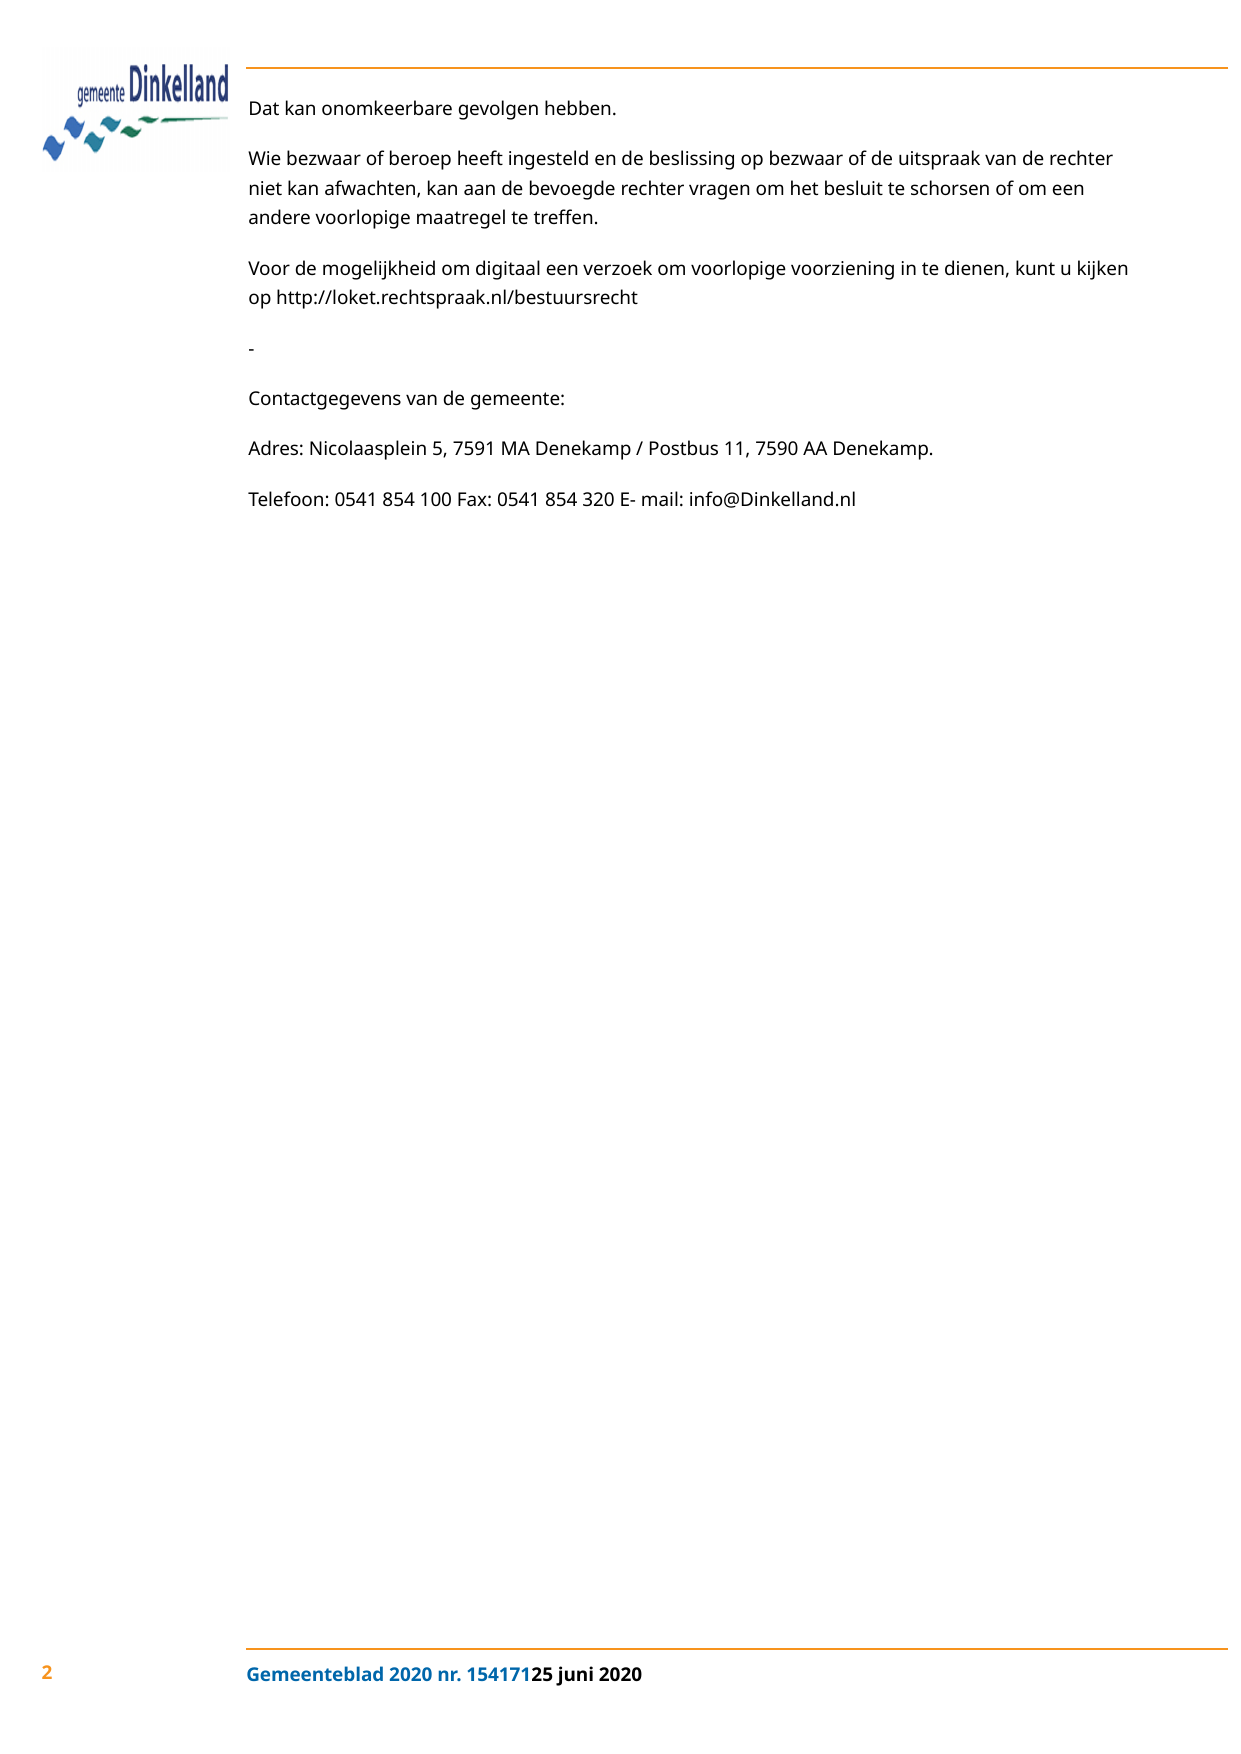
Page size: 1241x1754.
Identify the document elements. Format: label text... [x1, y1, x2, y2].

text Wie bezwaar of beroep heeft ingesteld en de beslissing op bezwaar of de uitspraak van de rechter niet kan afwachten, kan aan de bevoegde rechter vragen om het besluit te schorsen of om een andere voorlopige maatregel te treffen. [248, 145, 1152, 230]
text Contactgegevens van de gemeente: [248, 385, 1152, 411]
text Adres: Nicolaasplein 5, 7591 MA Denekamp / Postbus 11, 7590 AA Denekamp. [248, 436, 1152, 461]
picture [41, 47, 231, 172]
text Dat kan onomkeerbare gevolgen hebben. [248, 95, 1152, 121]
text - [248, 335, 1152, 361]
text Telefoon: 0541 854 100 Fax: 0541 854 320 E- mail: info@Dinkelland.nl [248, 486, 1152, 512]
text Voor de mogelijkheid om digitaal een verzoek om voorlopige voorziening in te dienen, kunt u kijken op http://loket.rechtspraak.nl/bestuursrecht [248, 255, 1152, 310]
